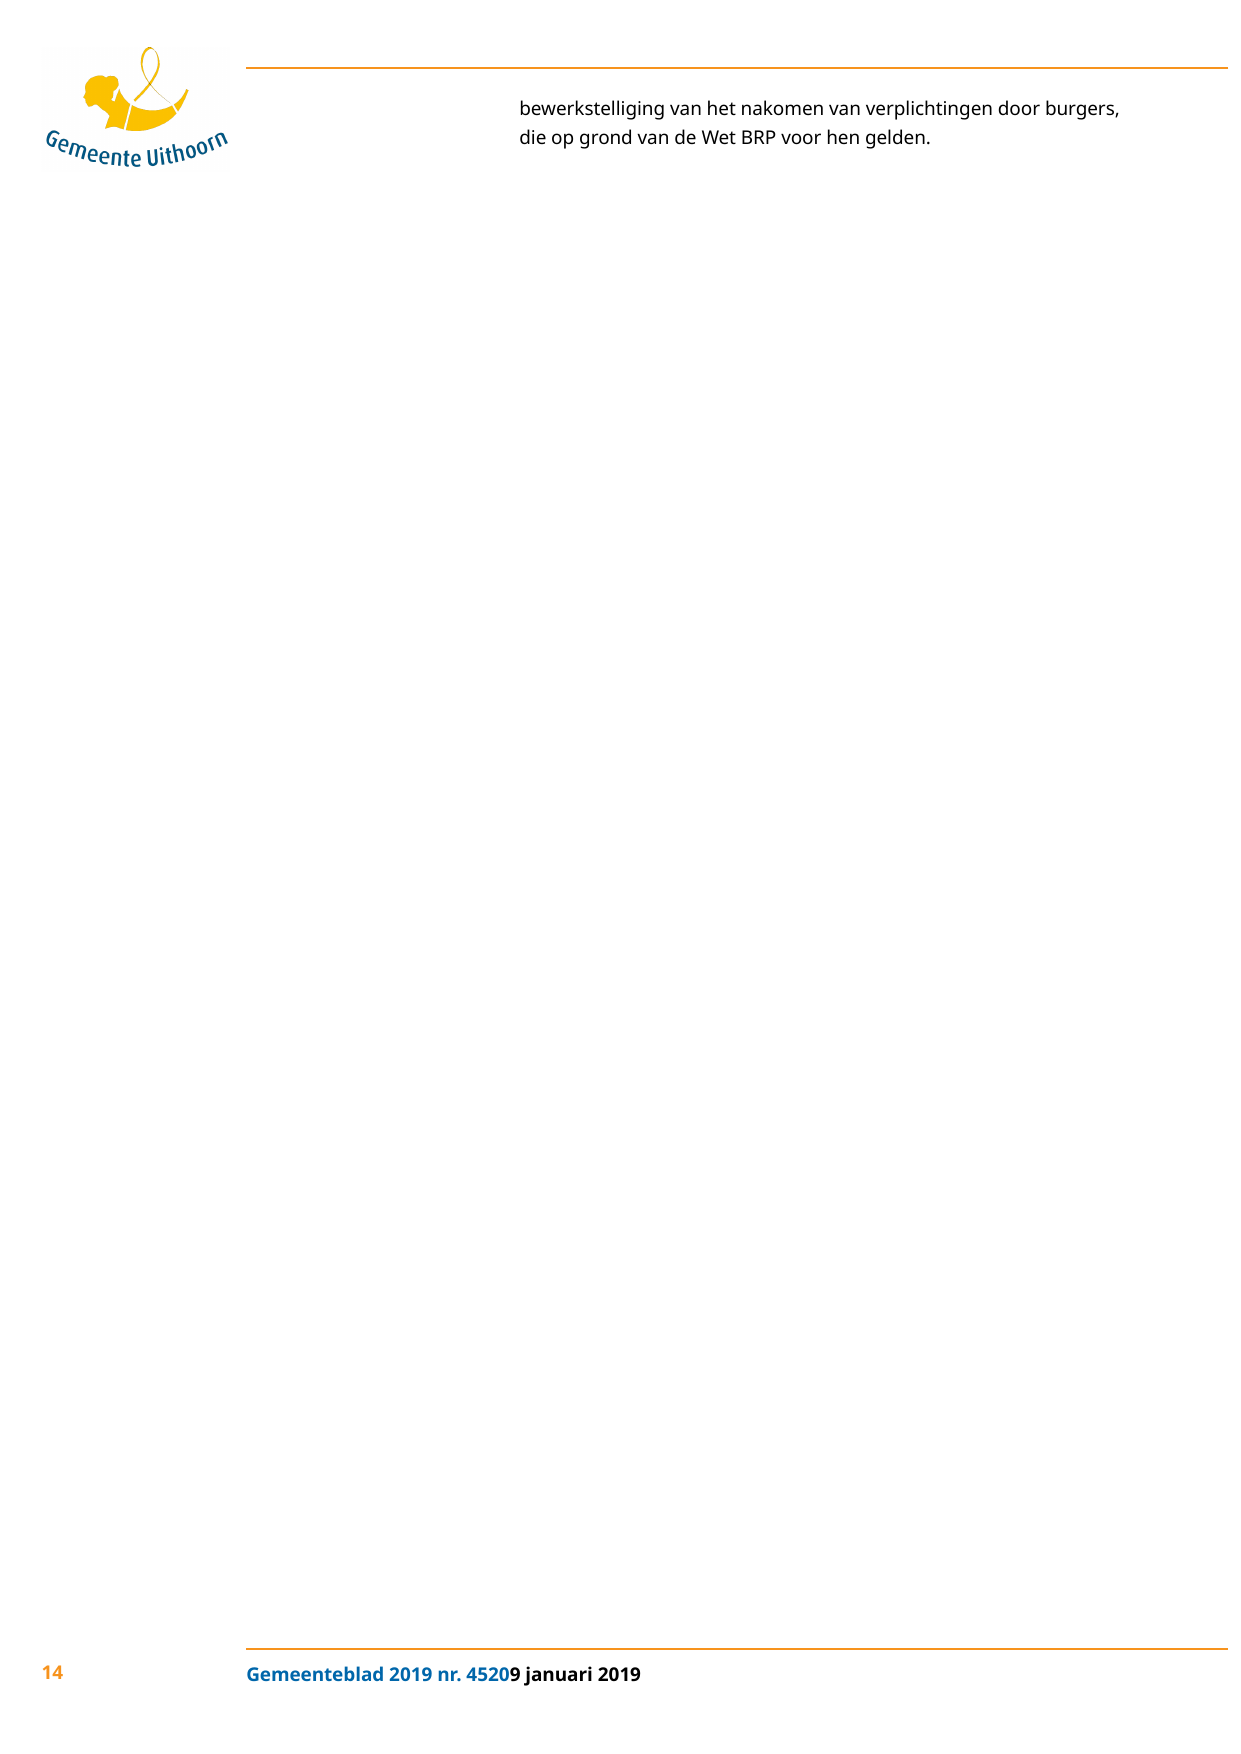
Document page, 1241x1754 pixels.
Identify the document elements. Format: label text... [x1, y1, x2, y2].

picture [41, 47, 231, 172]
table_cell bewerkstelliging van het nakomen van verplichtingen door burgers, die op grond van de Wet BRP voor hen gelden. [519, 95, 1152, 150]
table_cell [248, 95, 519, 150]
